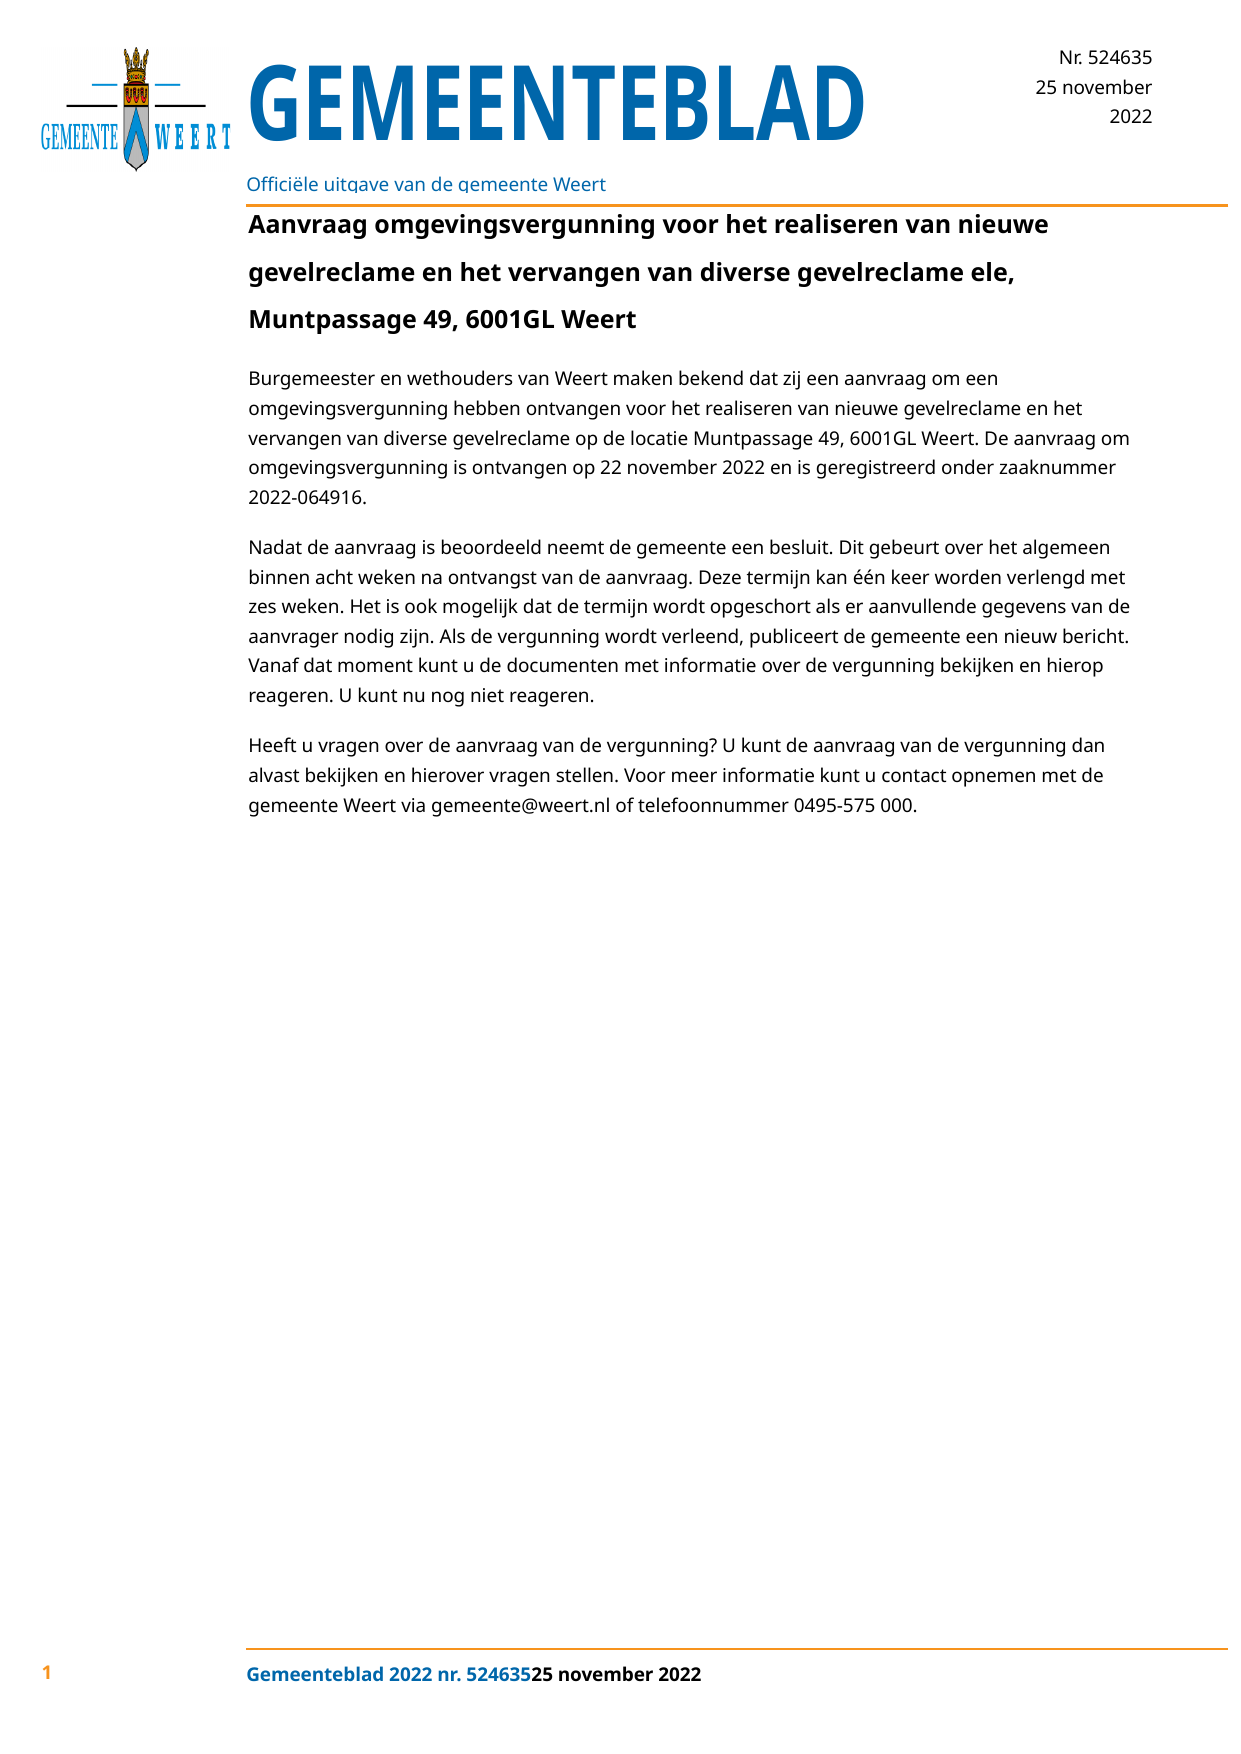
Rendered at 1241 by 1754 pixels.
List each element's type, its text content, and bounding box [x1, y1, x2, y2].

text Aanvraag omgevingsvergunning voor het realiseren van nieuwe gevelreclame en het vervangen van diverse gevelreclame ele, Muntpassage 49, 6001GL Weert [248, 207, 1152, 336]
picture [41, 47, 231, 172]
text Burgemeester en wethouders van Weert maken bekend dat zij een aanvraag om een omgevingsvergunning hebben ontvangen voor het realiseren van nieuwe gevelreclame en het vervangen van diverse gevelreclame op de locatie Muntpassage 49, 6001GL Weert. De aanvraag om omgevingsvergunning is ontvangen op 22 november 2022 en is geregistreerd onder zaaknummer 2022-064916. [248, 366, 1152, 509]
text Nadat de aanvraag is beoordeeld neemt de gemeente een besluit. Dit gebeurt over het algemeen binnen acht weken na ontvangst van de aanvraag. Deze termijn kan één keer worden verlengd met zes weken. Het is ook mogelijk dat de termijn wordt opgeschort als er aanvullende gegevens van de aanvrager nodig zijn. Als de vergunning wordt verleend, publiceert de gemeente een nieuw bericht. Vanaf dat moment kunt u de documenten met informatie over de vergunning bekijken en hierop reageren. U kunt nu nog niet reageren. [248, 534, 1152, 708]
text Heeft u vragen over de aanvraag van de vergunning? U kunt de aanvraag van de vergunning dan alvast bekijken en hierover vragen stellen. Voor meer informatie kunt u contact opnemen met de gemeente Weert via gemeente@weert.nl of telefoonnummer 0495-575 000. [248, 733, 1152, 817]
